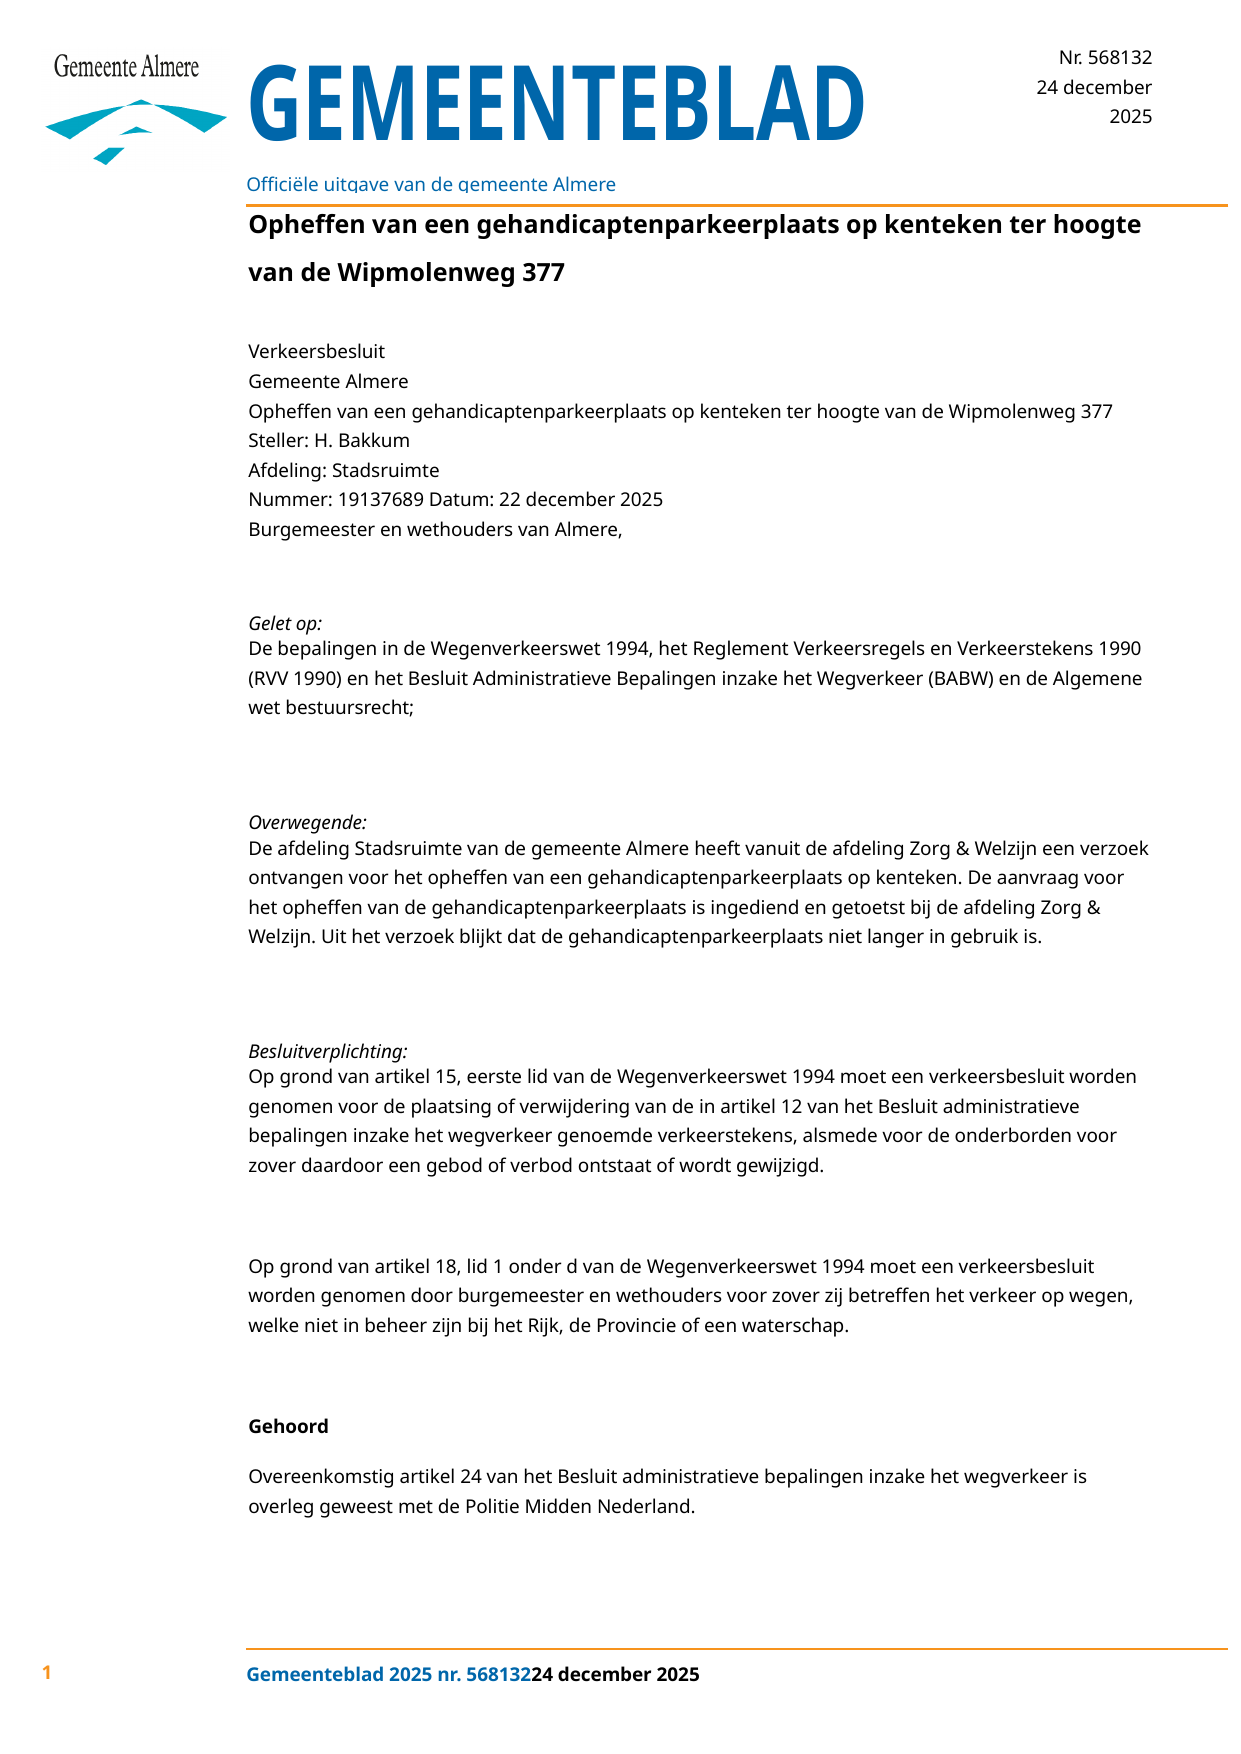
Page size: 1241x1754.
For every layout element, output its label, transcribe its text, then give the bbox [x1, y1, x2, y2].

text Overwegende: [248, 809, 1152, 835]
text Gehoord [248, 1413, 1152, 1439]
picture [41, 47, 231, 172]
text Burgemeester en wethouders van Almere, [248, 516, 1152, 542]
text Afdeling: Stadsruimte [248, 457, 1152, 483]
text Steller: H. Bakkum [248, 427, 1152, 453]
text Gelet op: [248, 610, 1152, 635]
text Opheffen van een gehandicaptenparkeerplaats op kenteken ter hoogte van de Wipmolenweg 377 [248, 207, 1152, 288]
text Op grond van artikel 15, eerste lid van de Wegenverkeerswet 1994 moet een verkeersbesluit worden genomen voor de plaatsing of verwijdering van de in artikel 12 van het Besluit administratieve bepalingen inzake het wegverkeer genoemde verkeerstekens, alsmede voor de onderborden voor zover daardoor een gebod of verbod ontstaat of wordt gewijzigd. [248, 1063, 1152, 1178]
text De bepalingen in de Wegenverkeerswet 1994, het Reglement Verkeersregels en Verkeerstekens 1990 (RVV 1990) en het Besluit Administratieve Bepalingen inzake het Wegverkeer (BABW) en de Algemene wet bestuursrecht; [248, 635, 1152, 720]
text De afdeling Stadsruimte van de gemeente Almere heeft vanuit de afdeling Zorg & Welzijn een verzoek ontvangen voor het opheffen van een gehandicaptenparkeerplaats op kenteken. De aanvraag voor het opheffen van de gehandicaptenparkeerplaats is ingediend en getoetst bij de afdeling Zorg & Welzijn. Uit het verzoek blijkt dat de gehandicaptenparkeerplaats niet langer in gebruik is. [248, 835, 1152, 949]
text Op grond van artikel 18, lid 1 onder d van de Wegenverkeerswet 1994 moet een verkeersbesluit worden genomen door burgemeester en wethouders voor zover zij betreffen het verkeer op wegen, welke niet in beheer zijn bij het Rijk, de Provincie of een waterschap. [248, 1253, 1152, 1338]
text Opheffen van een gehandicaptenparkeerplaats op kenteken ter hoogte van de Wipmolenweg 377 [248, 398, 1152, 423]
text Gemeente Almere [248, 368, 1152, 394]
text Nummer: 19137689 Datum: 22 december 2025 [248, 487, 1152, 512]
text Besluitverplichting: [248, 1038, 1152, 1063]
text Overeenkomstig artikel 24 van het Besluit administratieve bepalingen inzake het wegverkeer is overleg geweest met de Politie Midden Nederland. [248, 1463, 1152, 1519]
text Verkeersbesluit [248, 339, 1152, 364]
